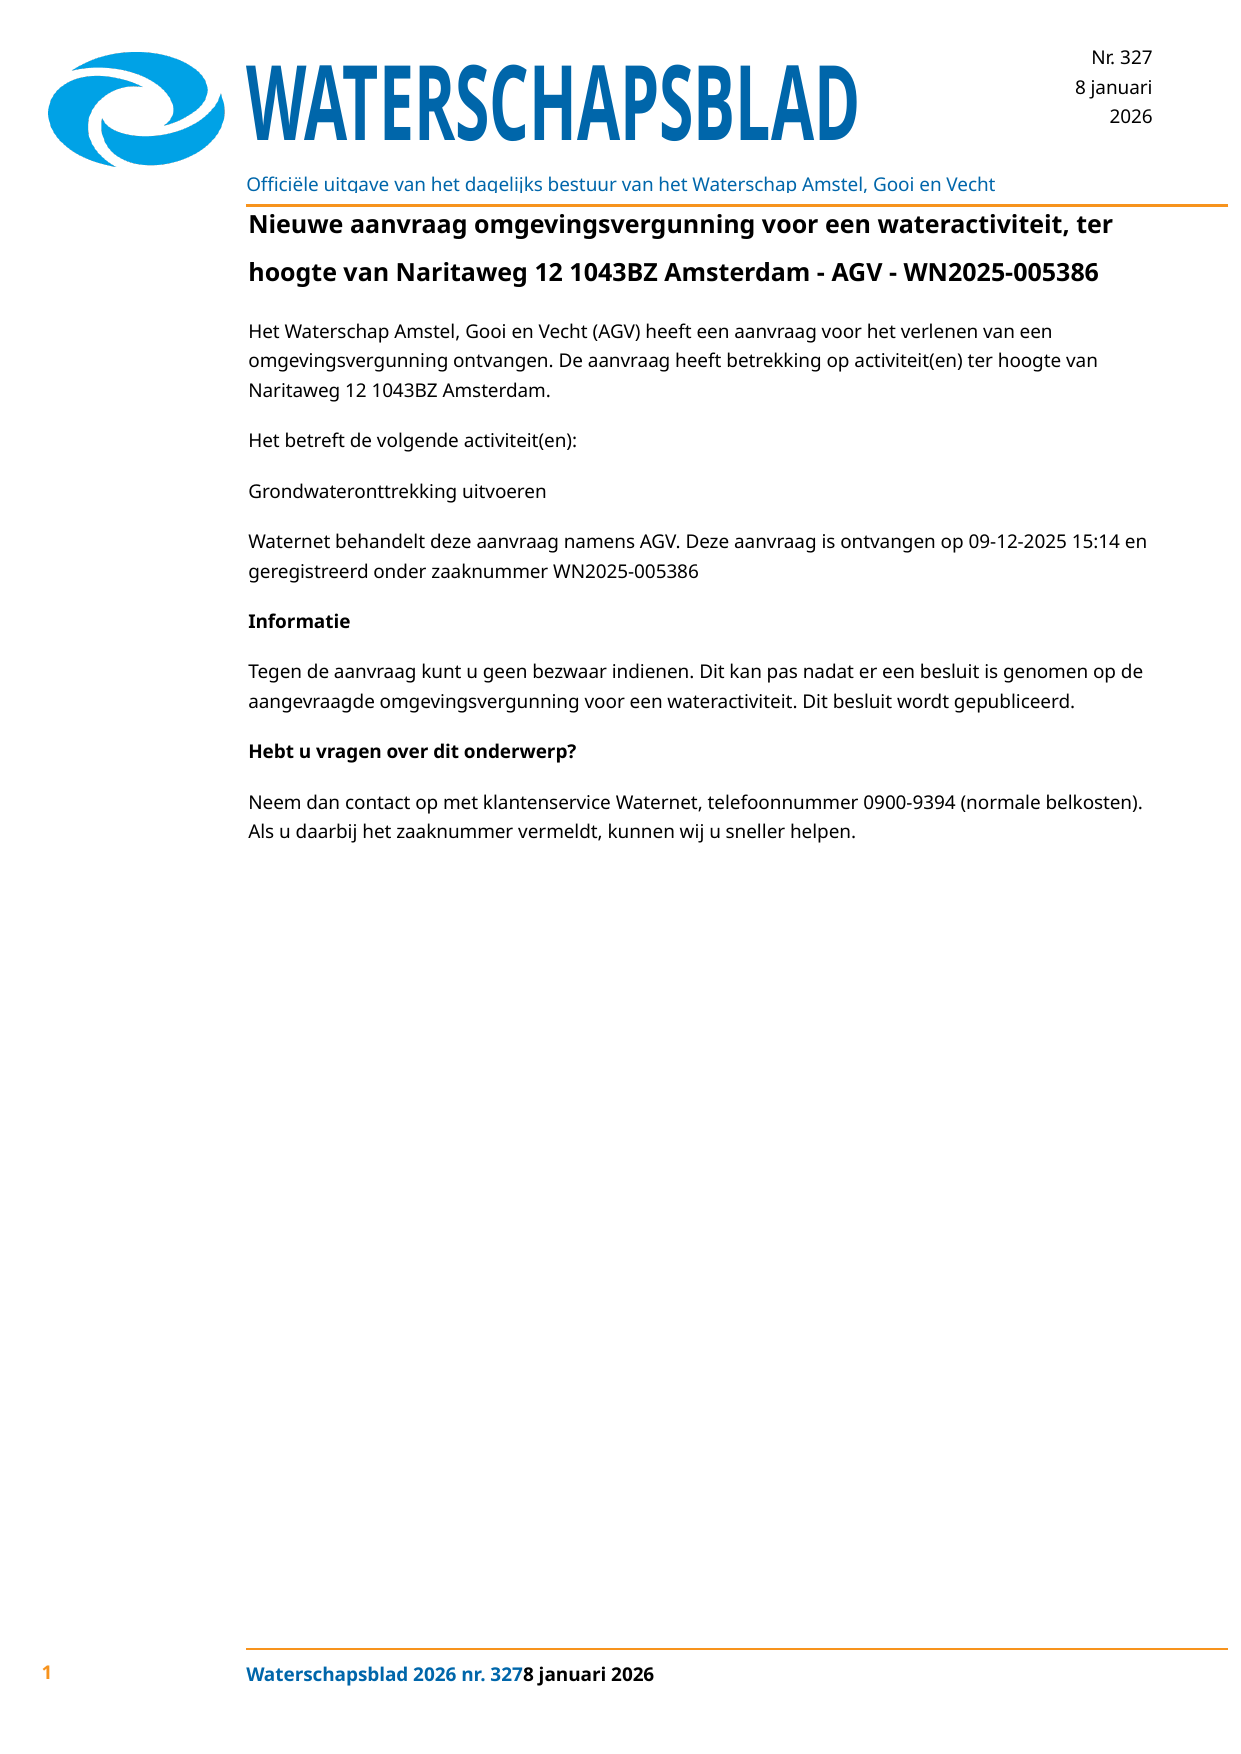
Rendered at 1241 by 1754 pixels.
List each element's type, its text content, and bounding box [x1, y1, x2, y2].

text Het Waterschap Amstel, Gooi en Vecht (AGV) heeft een aanvraag voor het verlenen van een omgevingsvergunning ontvangen. De aanvraag heeft betrekking op activiteit(en) ter hoogte van Naritaweg 12 1043BZ Amsterdam. [248, 318, 1152, 403]
text Hebt u vragen over dit onderwerp? [248, 739, 1152, 764]
text Grondwateronttrekking uitvoeren [248, 478, 1152, 504]
text Waternet behandelt deze aanvraag namens AGV. Deze aanvraag is ontvangen op 09-12-2025 15:14 en geregistreerd onder zaaknummer WN2025-005386 [248, 528, 1152, 584]
text Het betreft de volgende activiteit(en): [248, 427, 1152, 453]
text Tegen de aanvraag kunt u geen bezwaar indienen. Dit kan pas nadat er een besluit is genomen op de aangevraagde omgevingsvergunning voor een wateractiviteit. Dit besluit wordt gepubliceerd. [248, 659, 1152, 714]
text Nieuwe aanvraag omgevingsvergunning voor een wateractiviteit, ter hoogte van Naritaweg 12 1043BZ Amsterdam - AGV - WN2025-005386 [248, 207, 1152, 288]
text Neem dan contact op met klantenservice Waternet, telefoonnummer 0900-9394 (normale belkosten). Als u daarbij het zaaknummer vermeldt, kunnen wij u sneller helpen. [248, 789, 1152, 844]
picture [41, 47, 231, 172]
text Informatie [248, 608, 1152, 634]
